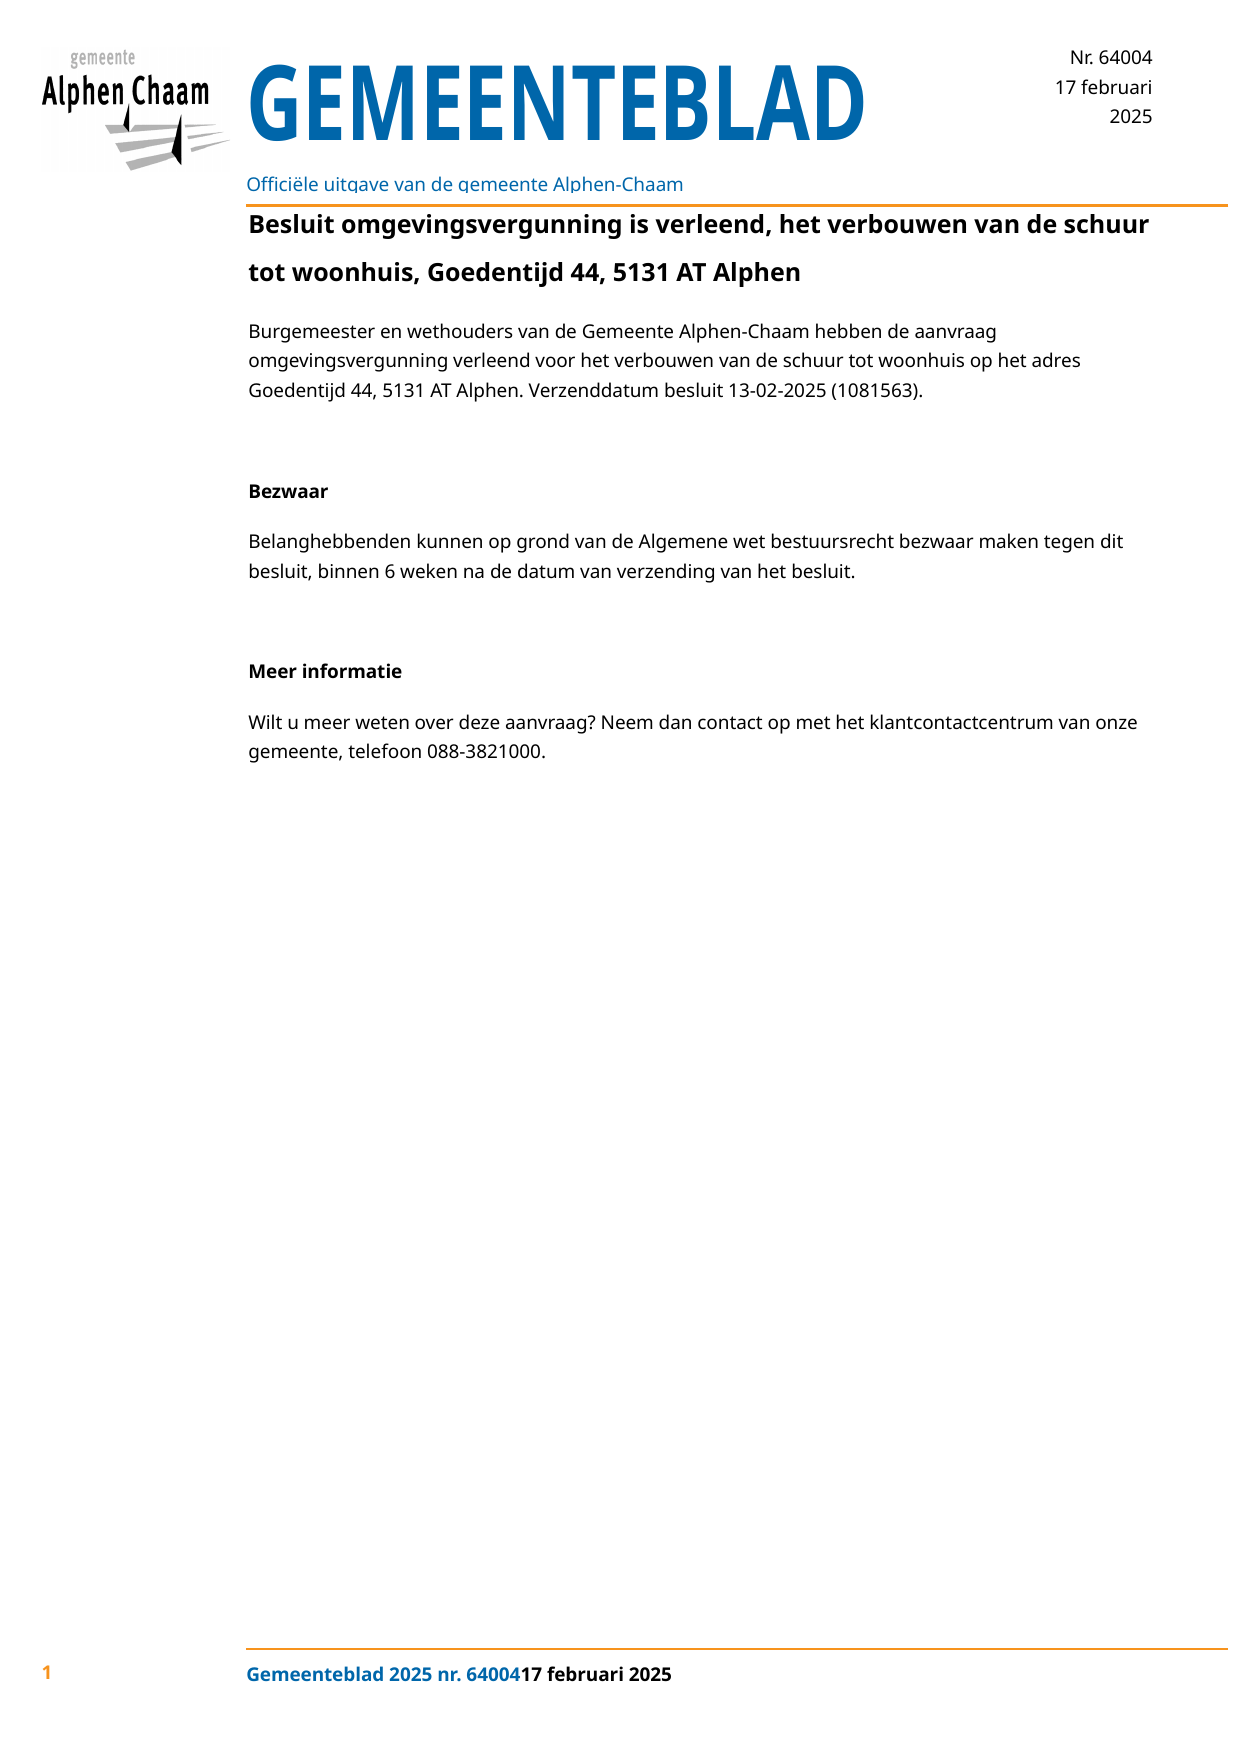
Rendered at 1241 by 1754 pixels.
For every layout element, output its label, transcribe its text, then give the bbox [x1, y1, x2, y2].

text Belanghebbenden kunnen op grond van de Algemene wet bestuursrecht bezwaar maken tegen dit besluit, binnen 6 weken na de datum van verzending van het besluit. [248, 528, 1152, 584]
text Bezwaar [248, 478, 1152, 504]
text Wilt u meer weten over deze aanvraag? Neem dan contact op met het klantcontactcentrum van onze gemeente, telefoon 088-3821000. [248, 709, 1152, 764]
text Burgemeester en wethouders van de Gemeente Alphen-Chaam hebben de aanvraag omgevingsvergunning verleend voor het verbouwen van de schuur tot woonhuis op het adres Goedentijd 44, 5131 AT Alphen. Verzenddatum besluit 13-02-2025 (1081563). [248, 318, 1152, 403]
picture [41, 47, 231, 172]
text Meer informatie [248, 659, 1152, 684]
text Besluit omgevingsvergunning is verleend, het verbouwen van de schuur tot woonhuis, Goedentijd 44, 5131 AT Alphen [248, 207, 1152, 288]
